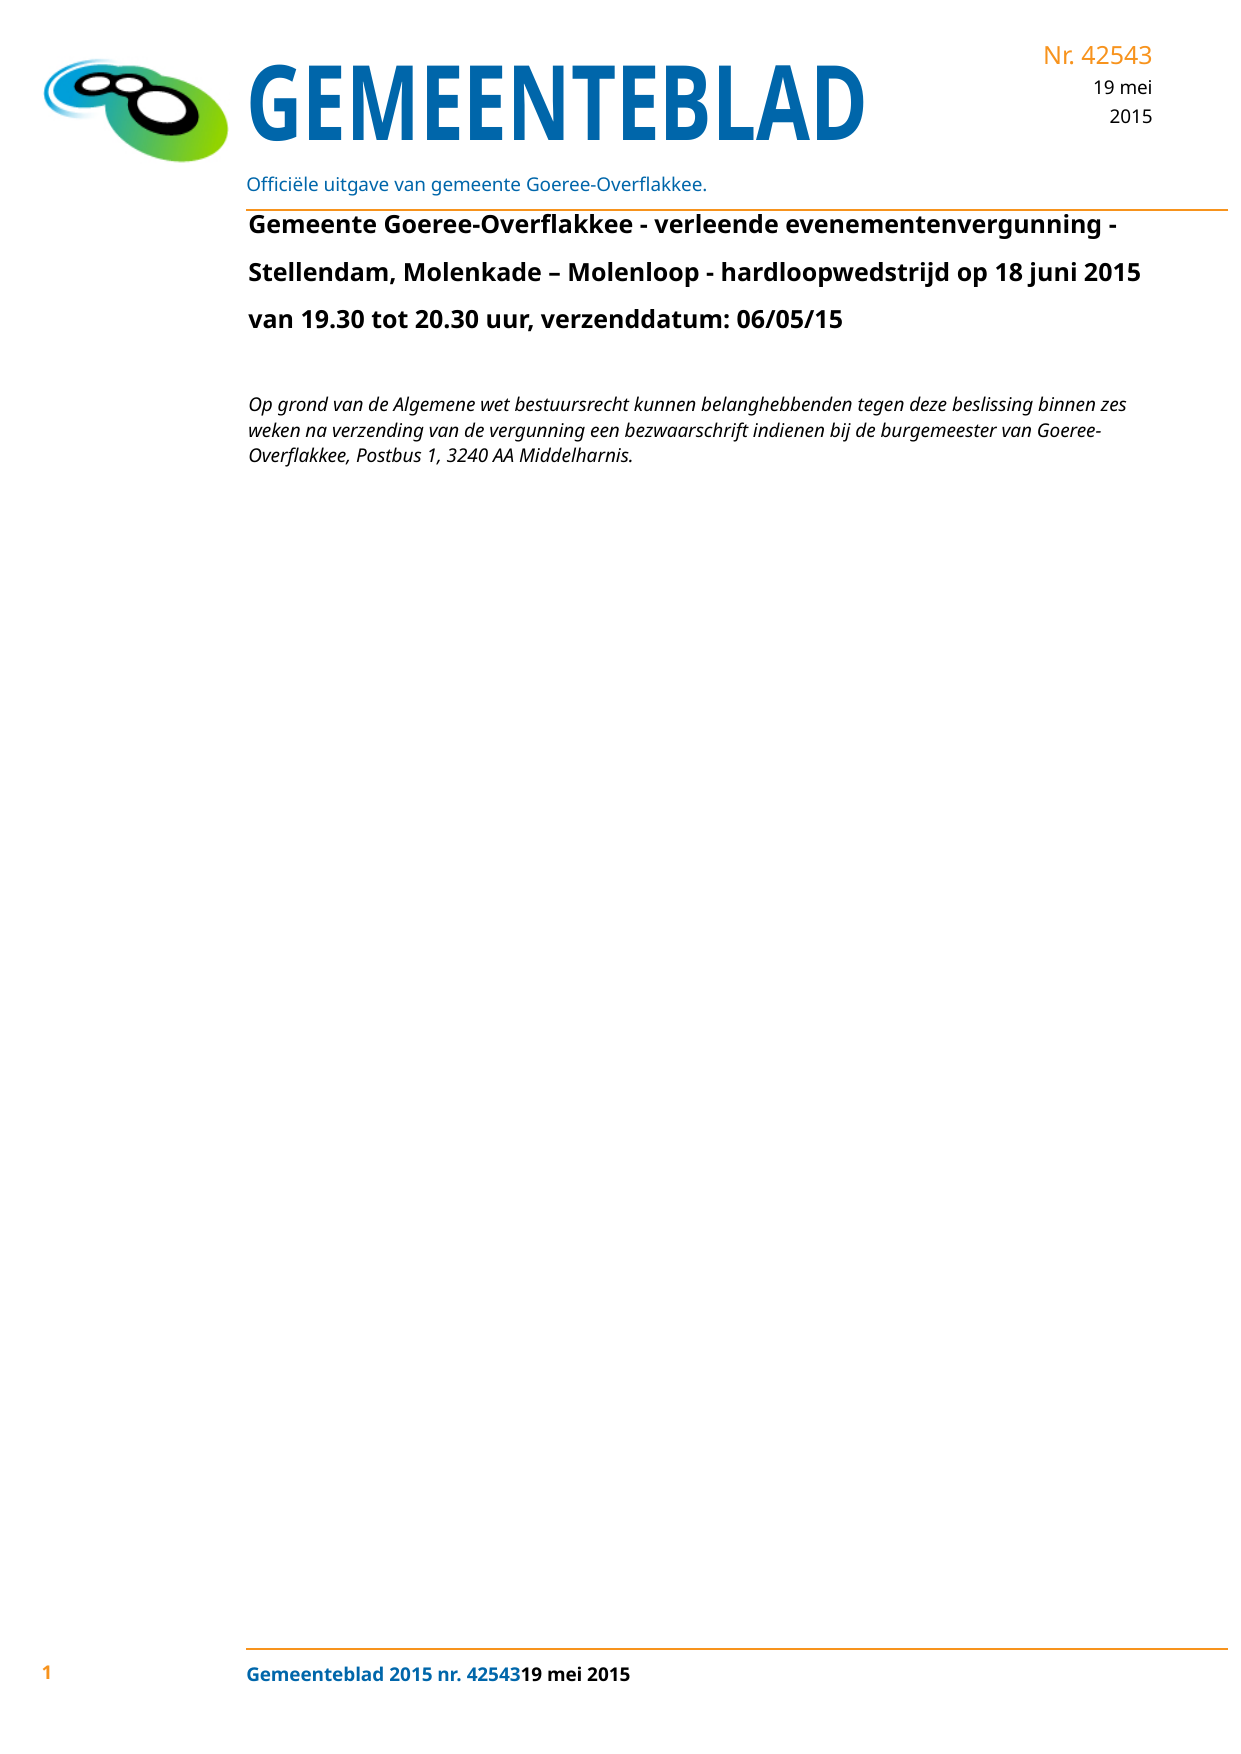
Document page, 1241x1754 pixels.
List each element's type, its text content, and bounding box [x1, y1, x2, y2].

text Op grond van de Algemene wet bestuursrecht kunnen belanghebbenden tegen deze beslissing binnen zes weken na verzending van de vergunning een bezwaarschrift indienen bij de burgemeester van Goeree-Overflakkee, Postbus 1, 3240 AA Middelharnis. [248, 391, 1152, 468]
text Gemeente Goeree-Overflakkee - verleende evenementenvergunning - Stellendam, Molenkade – Molenloop - hardloopwedstrijd op 18 juni 2015 van 19.30 tot 20.30 uur, verzenddatum: 06/05/15 [248, 211, 1152, 336]
picture [41, 47, 231, 172]
